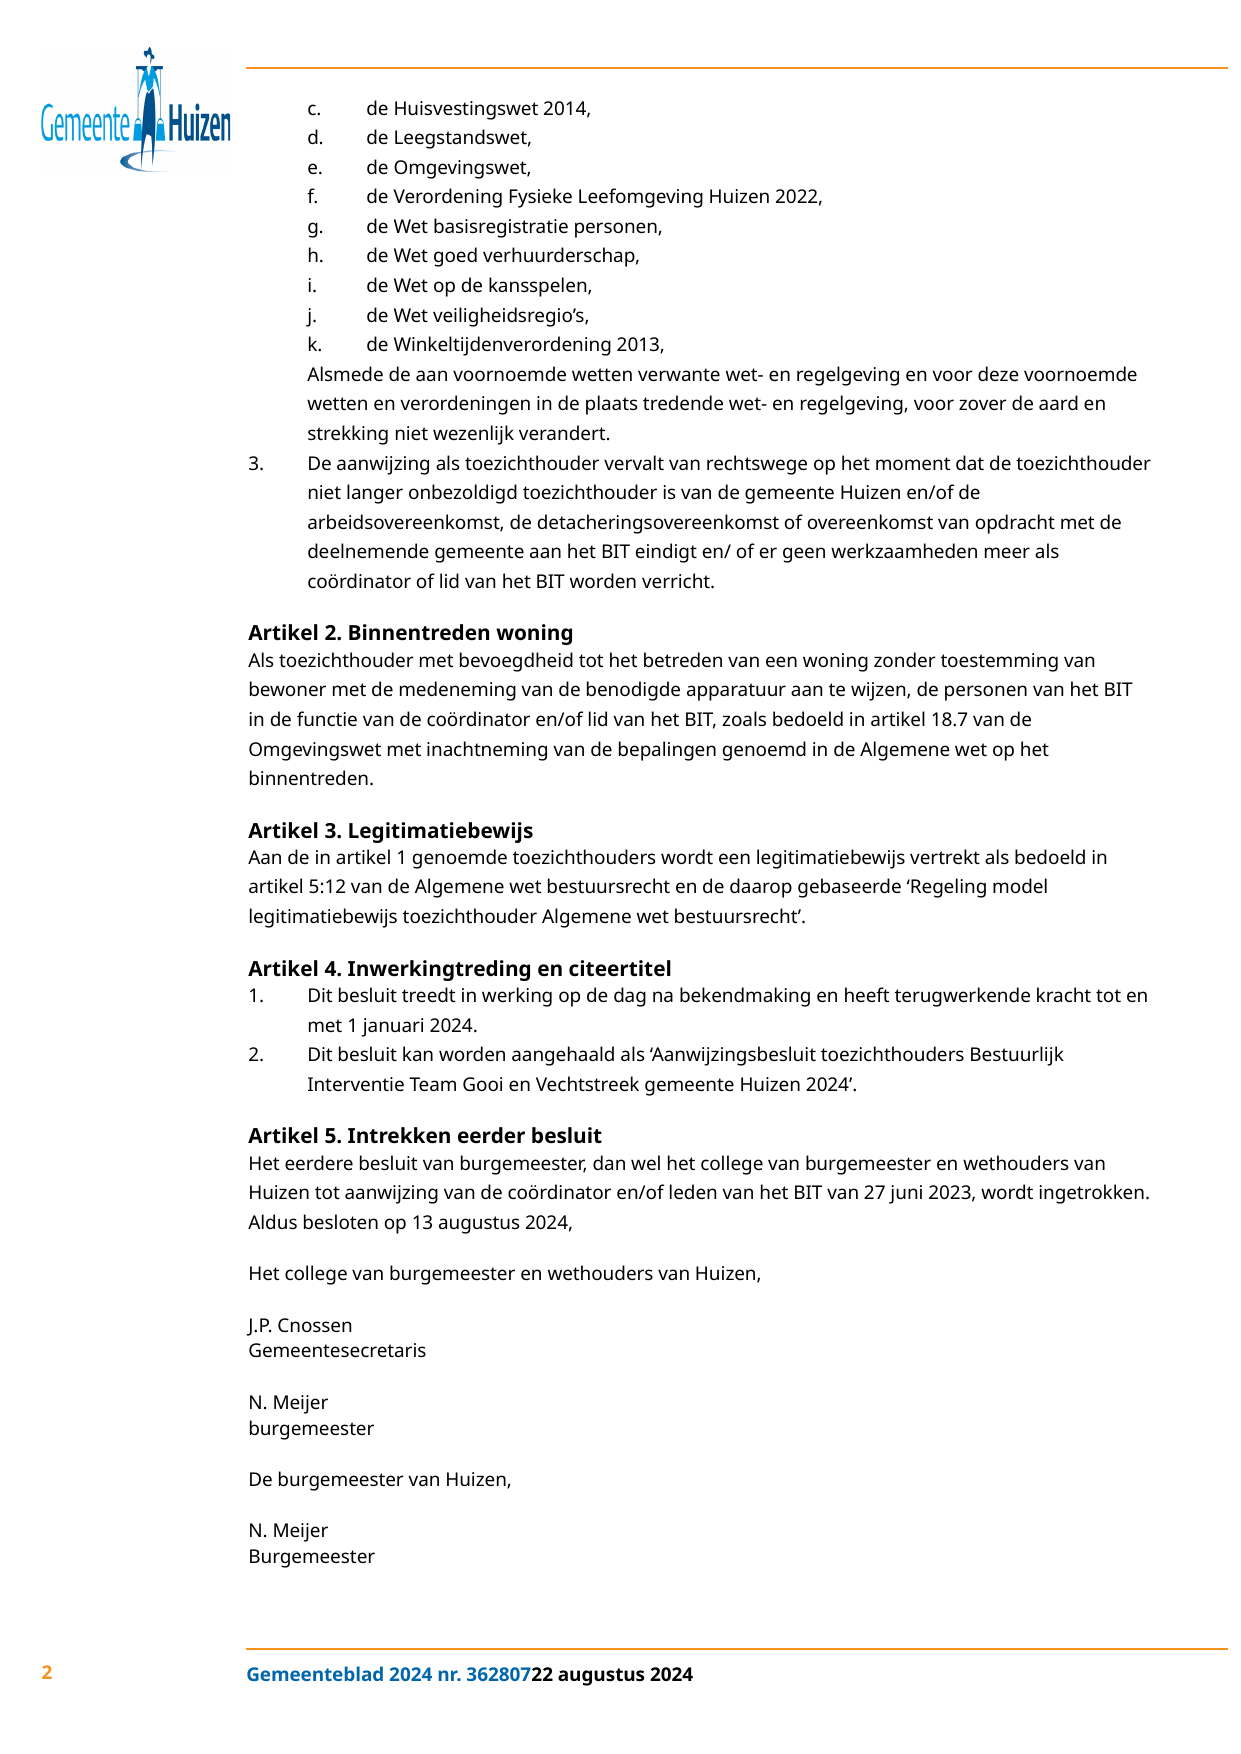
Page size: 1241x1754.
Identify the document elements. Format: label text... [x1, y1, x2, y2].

text Artikel 3. Legitimatiebewijs [248, 816, 1152, 844]
text Artikel 4. Inwerkingtreding en citeertitel [248, 954, 1152, 982]
list de Huisvestingswet 2014, [307, 95, 1152, 121]
text Aan de in artikel 1 genoemde toezichthouders wordt een legitimatiebewijs vertrekt als bedoeld in artikel 5:12 van de Algemene wet bestuursrecht en de daarop gebaseerde ‘Regeling model legitimatiebewijs toezichthouder Algemene wet bestuursrecht’. [248, 844, 1152, 929]
picture [41, 47, 231, 172]
text N. Meijer [248, 1389, 1152, 1415]
text Aldus besloten op 13 augustus 2024, [248, 1209, 1152, 1235]
text J.P. Cnossen [248, 1312, 1152, 1338]
list de Wet goed verhuurderschap, [307, 243, 1152, 268]
text De burgemeester van Huizen, [248, 1466, 1152, 1492]
text Gemeentesecretaris [248, 1338, 1152, 1363]
list de Winkeltijdenverordening 2013, [307, 331, 1152, 357]
text Artikel 5. Intrekken eerder besluit [248, 1121, 1152, 1150]
list de Leegstandswet, [307, 124, 1152, 150]
text N. Meijer [248, 1518, 1152, 1543]
text Als toezichthouder met bevoegdheid tot het betreden van een woning zonder toestemming van bewoner met de medeneming van de benodigde apparatuur aan te wijzen, de personen van het BIT in de functie van de coördinator en/of lid van het BIT, zoals bedoeld in artikel 18.7 van de Omgevingswet met inachtneming van de bepalingen genoemd in de Algemene wet op het binnentreden. [248, 647, 1152, 791]
list Dit besluit treedt in werking op de dag na bekendmaking en heeft terugwerkende kracht tot en met 1 januari 2024. [248, 982, 1152, 1037]
list Dit besluit kan worden aangehaald als ‘Aanwijzingsbesluit toezichthouders Bestuurlijk Interventie Team Gooi en Vechtstreek gemeente Huizen 2024’. [248, 1041, 1152, 1097]
list Alsmede de aan voornoemde wetten verwante wet- en regelgeving en voor deze voornoemde wetten en verordeningen in de plaats tredende wet- en regelgeving, voor zover de aard en strekking niet wezenlijk verandert. [248, 361, 1152, 446]
list de Omgevingswet, [307, 154, 1152, 180]
list De aanwijzing als toezichthouder vervalt van rechtswege op het moment dat de toezichthouder niet langer onbezoldigd toezichthouder is van de gemeente Huizen en/of de arbeidsovereenkomst, de detacheringsovereenkomst of overeenkomst van opdracht met de deelnemende gemeente aan het BIT eindigt en/ of er geen werkzaamheden meer als coördinator of lid van het BIT worden verricht. [248, 450, 1152, 594]
list de Wet veiligheidsregio’s, [307, 302, 1152, 328]
text Het college van burgemeester en wethouders van Huizen, [248, 1260, 1152, 1286]
list de Wet op de kansspelen, [307, 272, 1152, 298]
text burgemeester [248, 1415, 1152, 1441]
text Artikel 2. Binnentreden woning [248, 618, 1152, 647]
list de Verordening Fysieke Leefomgeving Huizen 2022, [307, 183, 1152, 209]
text Het eerdere besluit van burgemeester, dan wel het college van burgemeester en wethouders van Huizen tot aanwijzing van de coördinator en/of leden van het BIT van 27 juni 2023, wordt ingetrokken. [248, 1150, 1152, 1205]
text Burgemeester [248, 1543, 1152, 1569]
list de Wet basisregistratie personen, [307, 213, 1152, 239]
